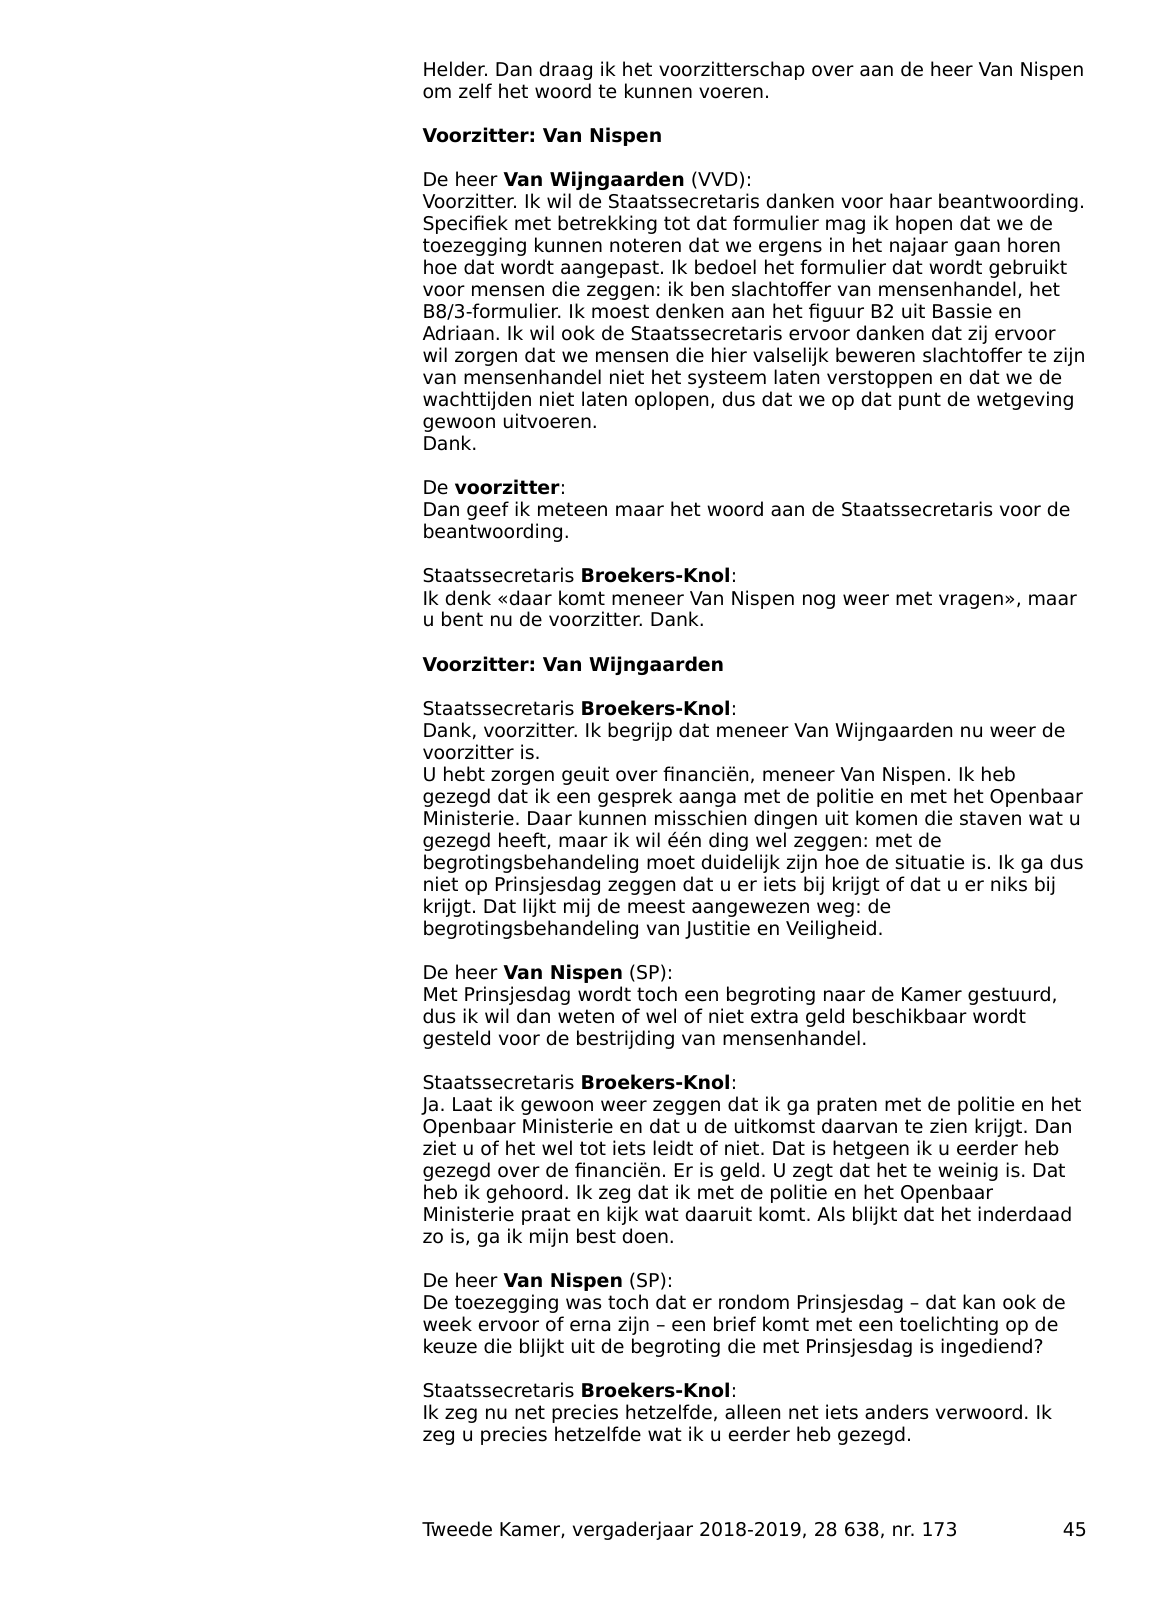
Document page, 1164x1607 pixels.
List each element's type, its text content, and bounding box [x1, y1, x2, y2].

text Dan geef ik meteen maar het woord aan de Staatssecretaris voor de beantwoording. [422, 499, 1087, 543]
text Dank, voorzitter. Ik begrijp dat meneer Van Wijngaarden nu weer de voorzitter is. [422, 720, 1087, 764]
text Staatssecretaris Broekers-Knol: [422, 565, 1087, 587]
text Voorzitter. Ik wil de Staatssecretaris danken voor haar beantwoording. Specifiek met betrekking tot dat formulier mag ik hopen dat we de toezegging kunnen noteren dat we ergens in het najaar gaan horen hoe dat wordt aangepast. Ik bedoel het formulier dat wordt gebruikt voor mensen die zeggen: ik ben slachtoffer van mensenhandel, het B8/3-formulier. Ik moest denken aan het figuur B2 uit Bassie en Adriaan. Ik wil ook de Staatssecretaris ervoor danken dat zij ervoor wil zorgen dat we mensen die hier valselijk beweren slachtoffer te zijn van mensenhandel niet het systeem laten verstoppen en dat we de wachttijden niet laten oplopen, dus dat we op dat punt de wetgeving gewoon uitvoeren. [422, 191, 1087, 433]
text Staatssecretaris Broekers-Knol: [422, 1072, 1087, 1094]
text De heer Van Nispen (SP): [422, 962, 1087, 984]
text Ja. Laat ik gewoon weer zeggen dat ik ga praten met de politie en het Openbaar Ministerie en dat u de uitkomst daarvan te zien krijgt. Dan ziet u of het wel tot iets leidt of niet. Dat is hetgeen ik u eerder heb gezegd over de financiën. Er is geld. U zegt dat het te weinig is. Dat heb ik gehoord. Ik zeg dat ik met de politie en het Openbaar Ministerie praat en kijk wat daaruit komt. Als blijkt dat het inderdaad zo is, ga ik mijn best doen. [422, 1094, 1087, 1248]
text Met Prinsjesdag wordt toch een begroting naar de Kamer gestuurd, dus ik wil dan weten of wel of niet extra geld beschikbaar wordt gesteld voor de bestrijding van mensenhandel. [422, 984, 1087, 1049]
subtitle Voorzitter: Van Nispen [422, 125, 1087, 147]
text De voorzitter: [422, 477, 1087, 499]
text Helder. Dan draag ik het voorzitterschap over aan de heer Van Nispen om zelf het woord te kunnen voeren. [422, 59, 1087, 103]
text De heer Van Nispen (SP): [422, 1270, 1087, 1292]
text Ik zeg nu net precies hetzelfde, alleen net iets anders verwoord. Ik zeg u precies hetzelfde wat ik u eerder heb gezegd. [422, 1402, 1087, 1446]
text Ik denk «daar komt meneer Van Nispen nog weer met vragen», maar u bent nu de voorzitter. Dank. [422, 587, 1087, 631]
subtitle Voorzitter: Van Wijngaarden [422, 653, 1087, 676]
text Staatssecretaris Broekers-Knol: [422, 698, 1087, 720]
text Staatssecretaris Broekers-Knol: [422, 1380, 1087, 1402]
text De heer Van Wijngaarden (VVD): [422, 169, 1087, 191]
text Dank. [422, 433, 1087, 455]
text De toezegging was toch dat er rondom Prinsjesdag – dat kan ook de week ervoor of erna zijn – een brief komt met een toelichting op de keuze die blijkt uit de begroting die met Prinsjesdag is ingediend? [422, 1292, 1087, 1358]
text U hebt zorgen geuit over financiën, meneer Van Nispen. Ik heb gezegd dat ik een gesprek aanga met de politie en met het Openbaar Ministerie. Daar kunnen misschien dingen uit komen die staven wat u gezegd heeft, maar ik wil één ding wel zeggen: met de begrotingsbehandeling moet duidelijk zijn hoe de situatie is. Ik ga dus niet op Prinsjesdag zeggen dat u er iets bij krijgt of dat u er niks bij krijgt. Dat lijkt mij de meest aangewezen weg: de begrotingsbehandeling van Justitie en Veiligheid. [422, 764, 1087, 939]
